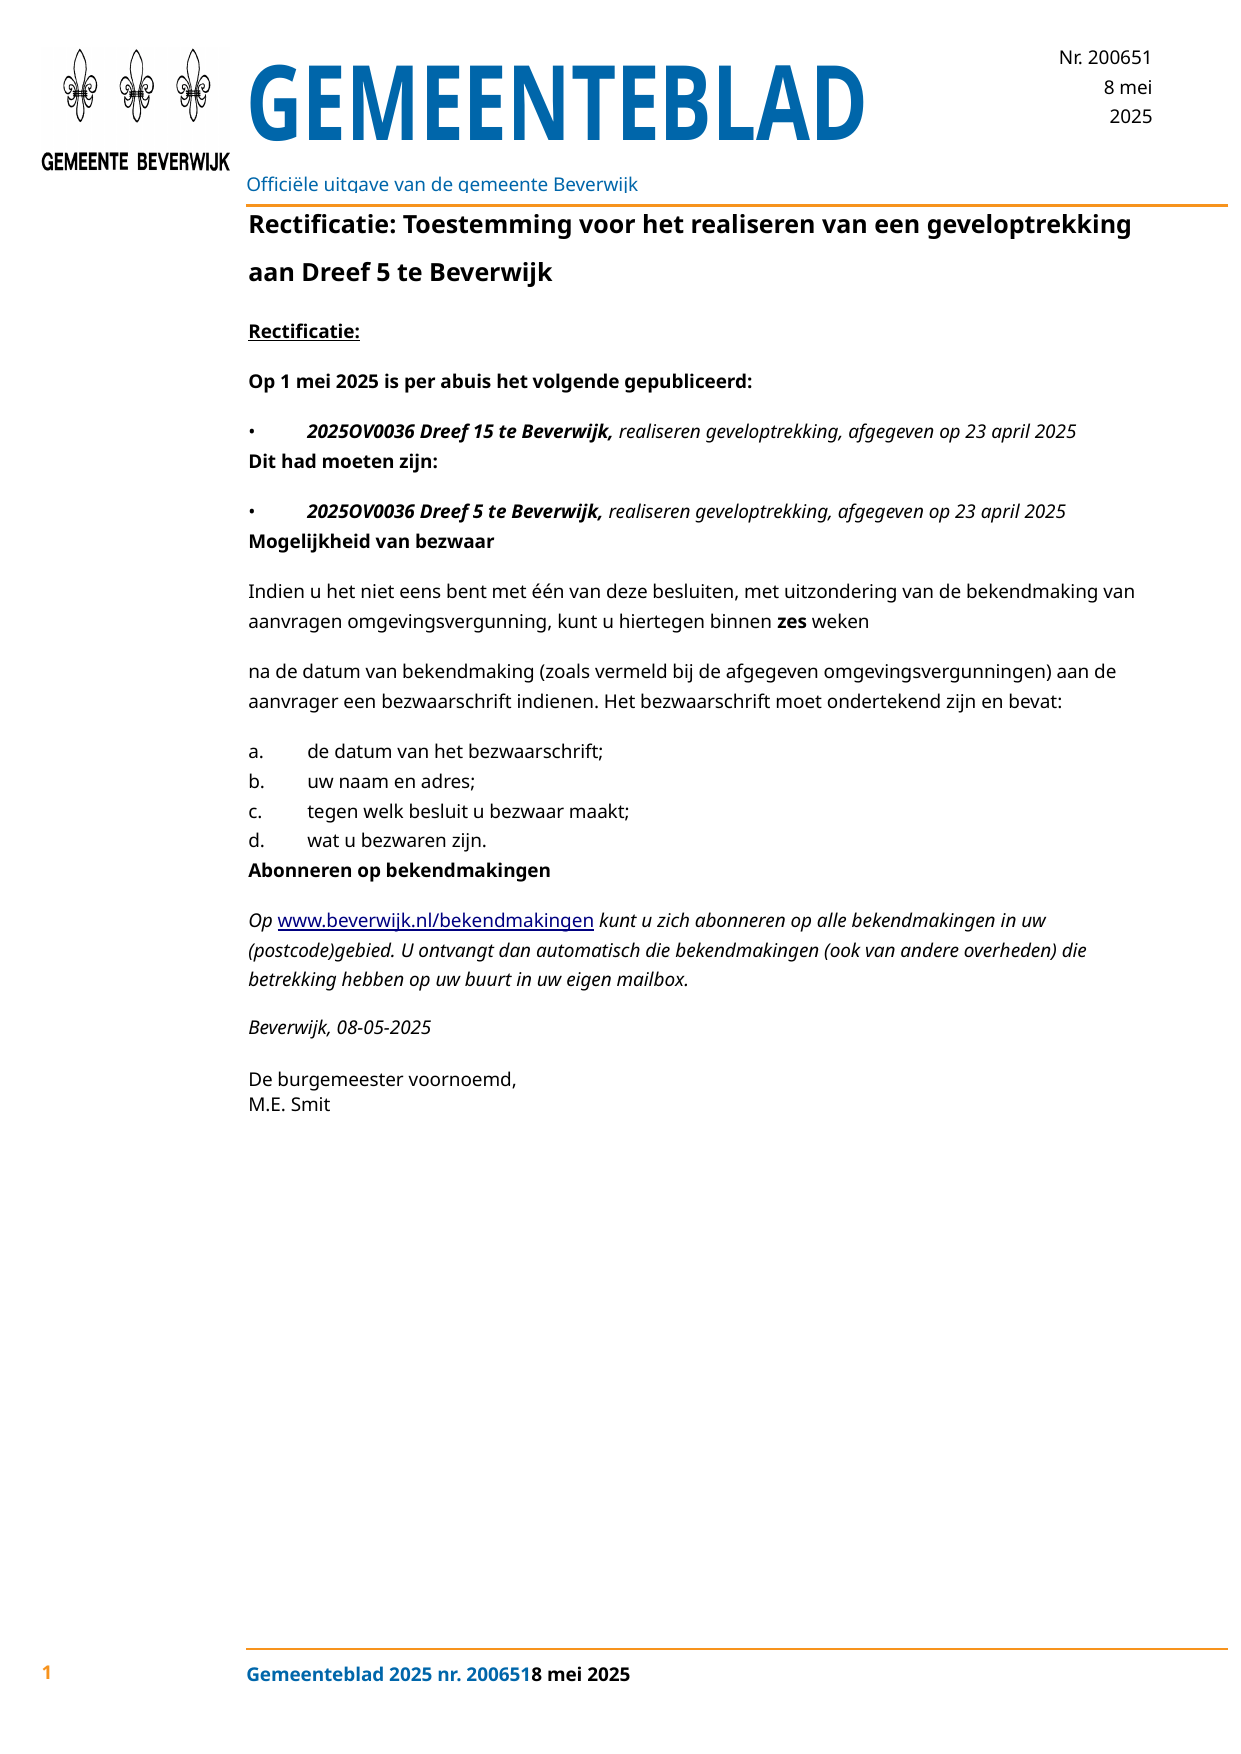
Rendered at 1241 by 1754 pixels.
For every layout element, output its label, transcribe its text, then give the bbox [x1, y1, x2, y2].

list wat u bezwaren zijn. [248, 827, 1152, 853]
text Beverwijk, 08-05-2025 [248, 1014, 1152, 1040]
list 2025OV0036 Dreef 5 te Beverwijk, realiseren geveloptrekking, afgegeven op 23 april 2025 [248, 499, 1152, 524]
list tegen welk besluit u bezwaar maakt; [248, 798, 1152, 824]
text Abonneren op bekendmakingen [248, 857, 1152, 883]
text Rectificatie: [248, 318, 1152, 344]
text De burgemeester voornoemd, [248, 1066, 1152, 1092]
list uw naam en adres; [248, 768, 1152, 794]
picture [41, 47, 231, 172]
text Op www.beverwijk.nl/bekendmakingen kunt u zich abonneren op alle bekendmakingen in uw (postcode)gebied. U ontvangt dan automatisch die bekendmakingen (ook van andere overheden) die betrekking hebben op uw buurt in uw eigen mailbox. [248, 907, 1152, 992]
text Mogelijkheid van bezwaar [248, 528, 1152, 554]
text Rectificatie: Toestemming voor het realiseren van een geveloptrekking aan Dreef 5 te Beverwijk [248, 207, 1152, 288]
list de datum van het bezwaarschrift; [248, 739, 1152, 764]
text Indien u het niet eens bent met één van deze besluiten, met uitzondering van de bekendmaking van aanvragen omgevingsvergunning, kunt u hiertegen binnen zes weken [248, 579, 1152, 634]
text na de datum van bekendmaking (zoals vermeld bij de afgegeven omgevingsvergunningen) aan de aanvrager een bezwaarschrift indienen. Het bezwaarschrift moet ondertekend zijn en bevat: [248, 659, 1152, 714]
text Op 1 mei 2025 is per abuis het volgende gepubliceerd: [248, 368, 1152, 394]
text Dit had moeten zijn: [248, 448, 1152, 474]
list 2025OV0036 Dreef 15 te Beverwijk, realiseren geveloptrekking, afgegeven op 23 april 2025 [248, 419, 1152, 444]
text M.E. Smit [248, 1092, 1152, 1117]
